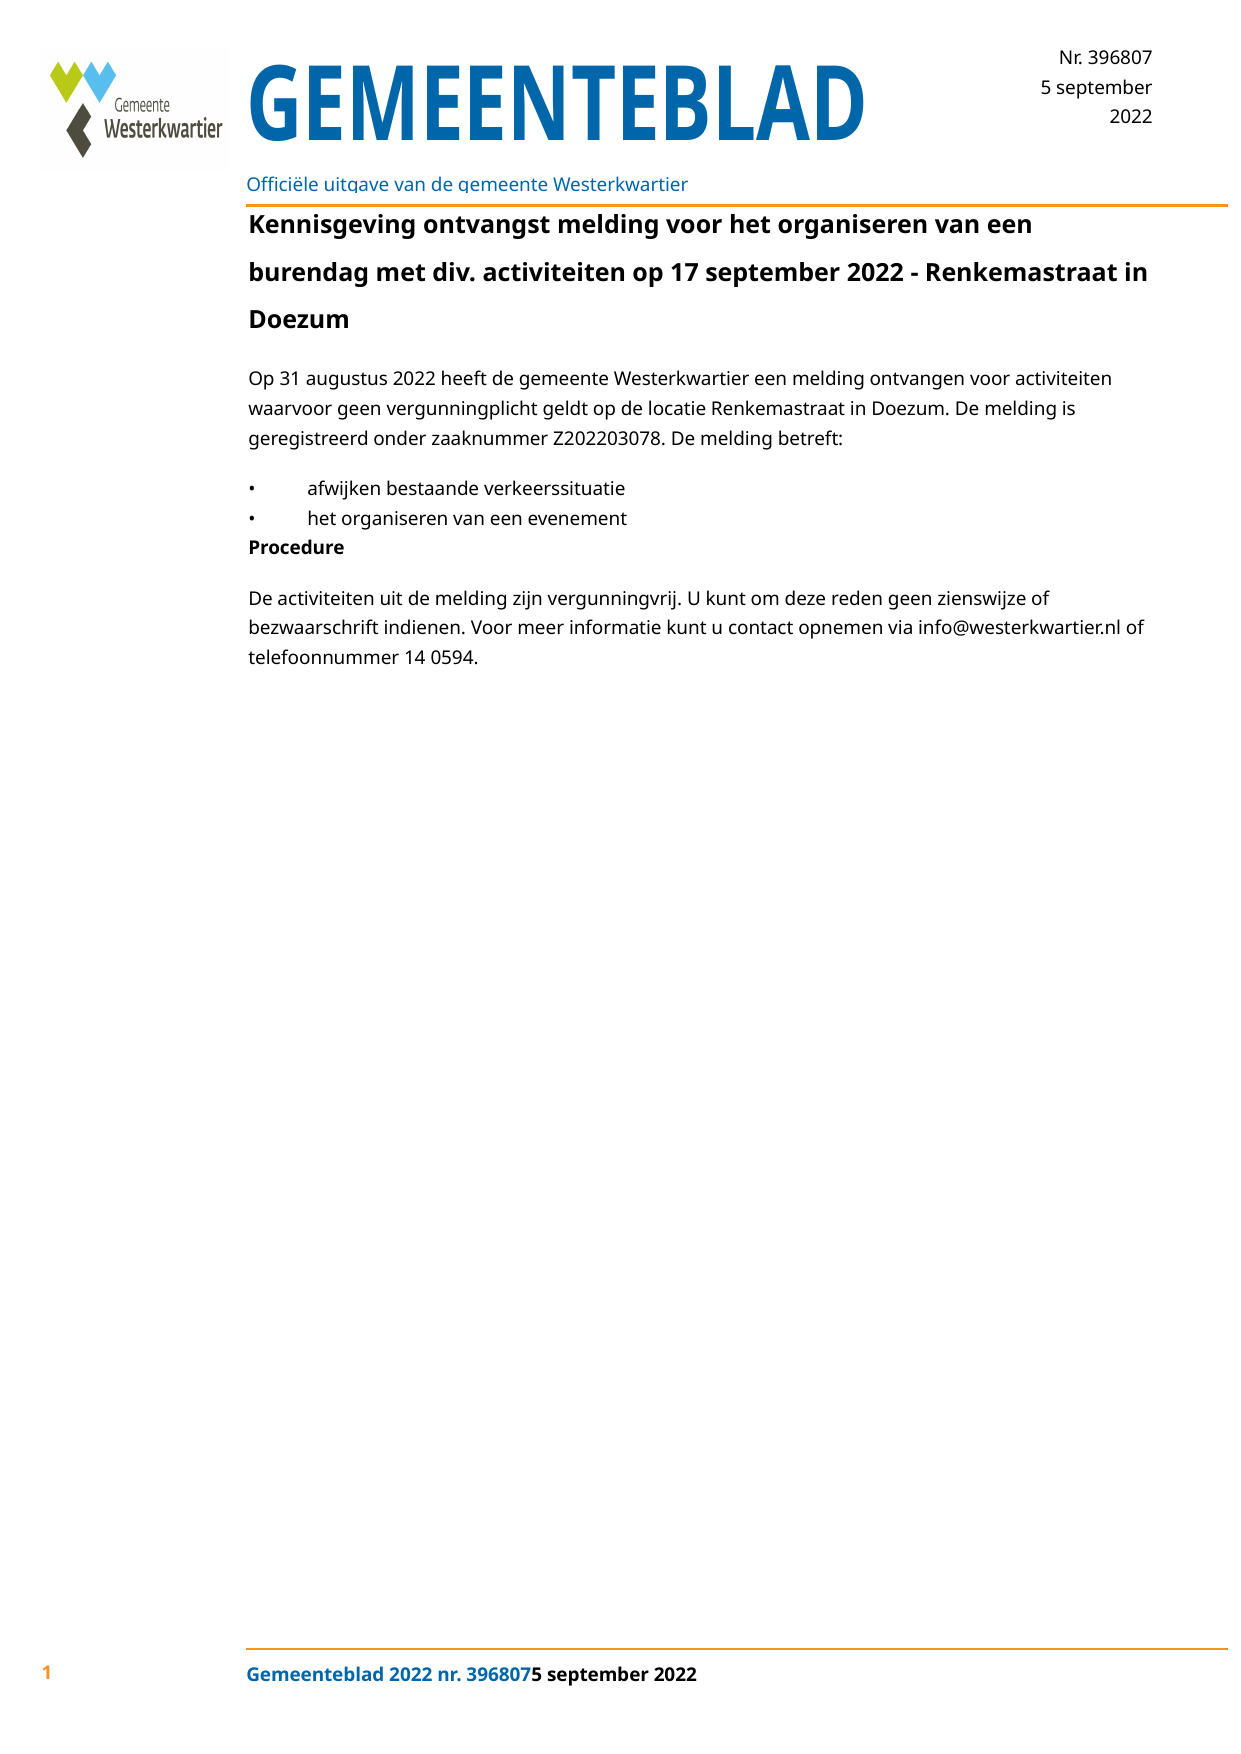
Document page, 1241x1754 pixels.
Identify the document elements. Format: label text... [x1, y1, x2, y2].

text De activiteiten uit de melding zijn vergunningvrij. U kunt om deze reden geen zienswijze of bezwaarschrift indienen. Voor meer informatie kunt u contact opnemen via info@westerkwartier.nl of telefoonnummer 14 0594. [248, 585, 1152, 669]
text Kennisgeving ontvangst melding voor het organiseren van een burendag met div. activiteiten op 17 september 2022 - Renkemastraat in Doezum [248, 207, 1152, 336]
picture [41, 47, 231, 172]
list het organiseren van een evenement [248, 505, 1152, 530]
list afwijken bestaande verkeerssituatie [248, 475, 1152, 501]
text Procedure [248, 534, 1152, 560]
text Op 31 augustus 2022 heeft de gemeente Westerkwartier een melding ontvangen voor activiteiten waarvoor geen vergunningplicht geldt op de locatie Renkemastraat in Doezum. De melding is geregistreerd onder zaaknummer Z202203078. De melding betreft: [248, 366, 1152, 450]
